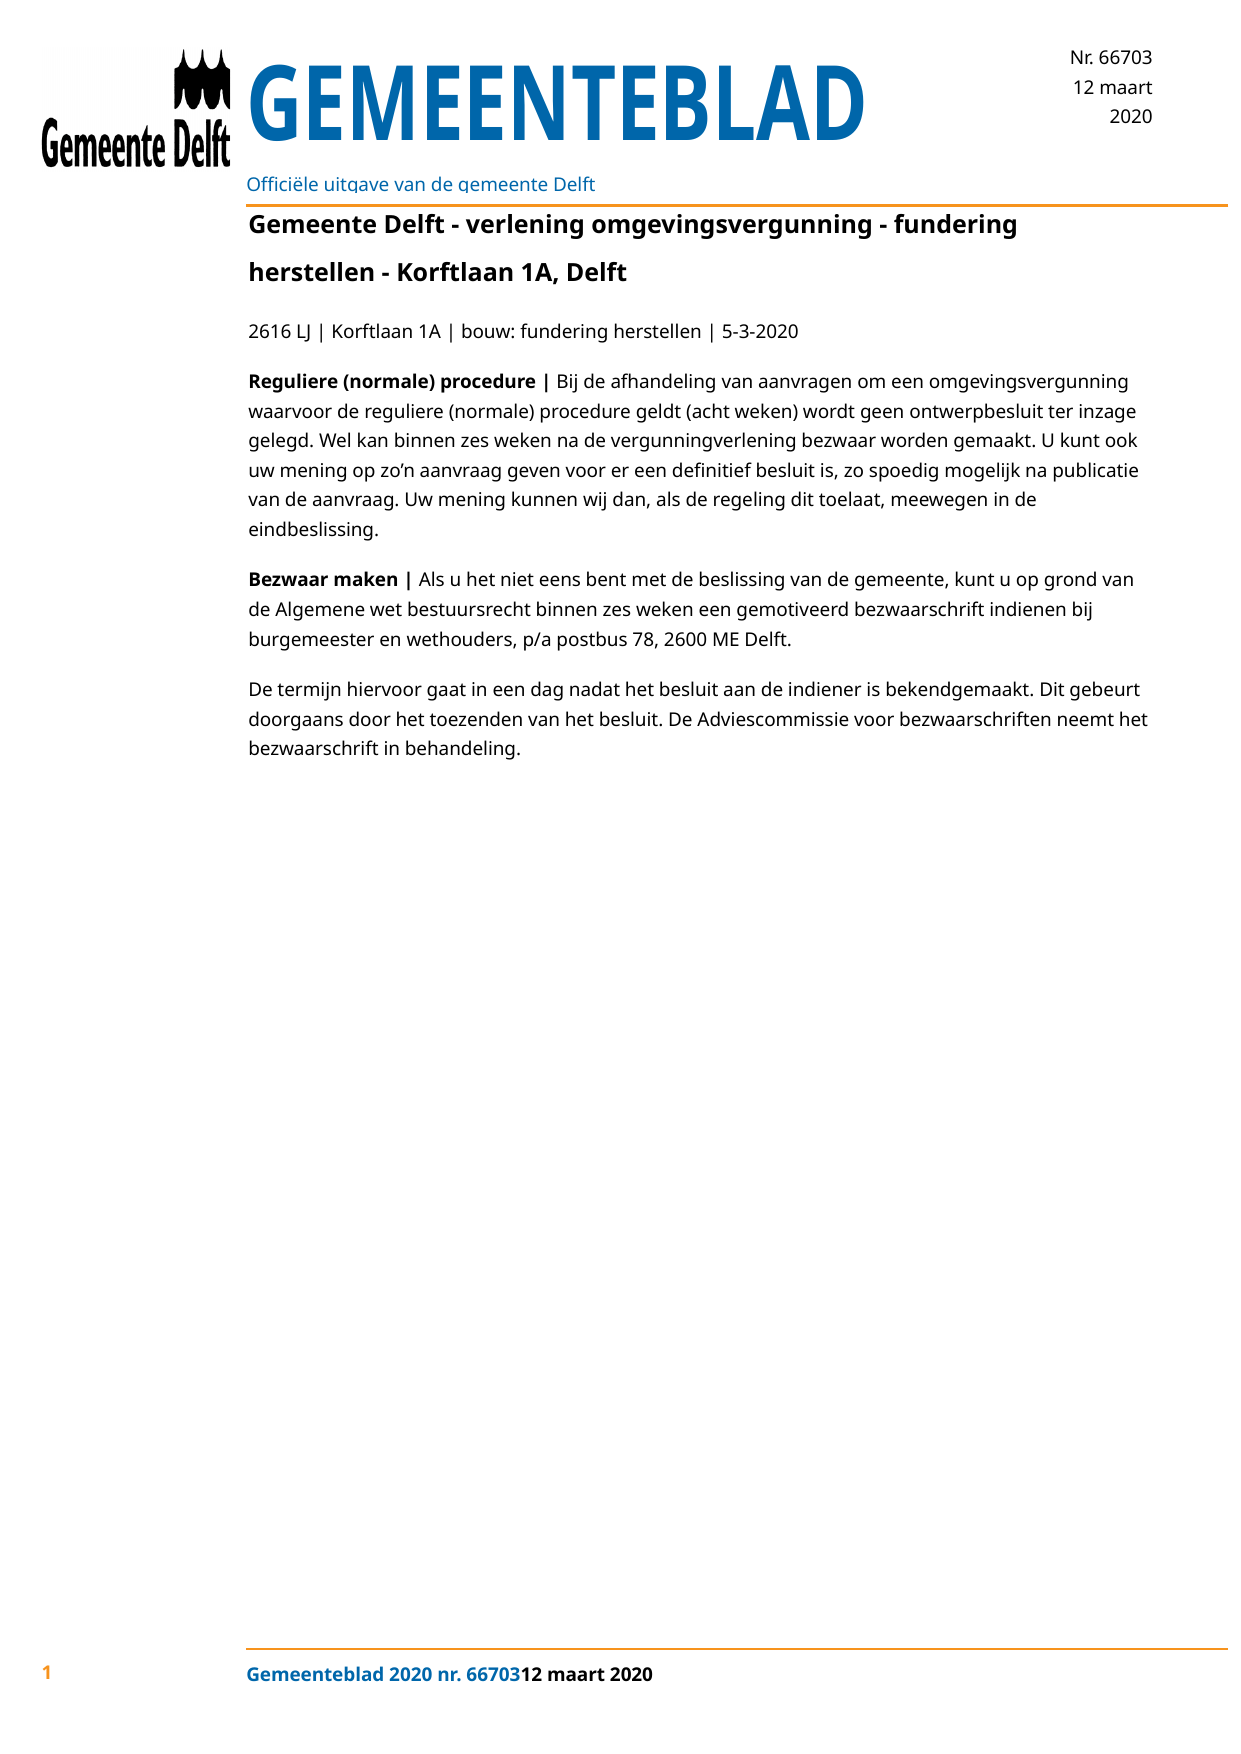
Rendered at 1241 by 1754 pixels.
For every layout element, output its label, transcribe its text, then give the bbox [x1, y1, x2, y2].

text Bezwaar maken | Als u het niet eens bent met de beslissing van de gemeente, kunt u op grond van de Algemene wet bestuursrecht binnen zes weken een gemotiveerd bezwaarschrift indienen bij burgemeester en wethouders, p/a postbus 78, 2600 ME Delft. [248, 567, 1152, 652]
text Gemeente Delft - verlening omgevingsvergunning - fundering herstellen - Korftlaan 1A, Delft [248, 207, 1152, 288]
text Reguliere (normale) procedure | Bij de afhandeling van aanvragen om een omgevingsvergunning waarvoor de reguliere (normale) procedure geldt (acht weken) wordt geen ontwerpbesluit ter inzage gelegd. Wel kan binnen zes weken na de vergunningverlening bezwaar worden gemaakt. U kunt ook uw mening op zo’n aanvraag geven voor er een definitief besluit is, zo spoedig mogelijk na publicatie van de aanvraag. Uw mening kunnen wij dan, als de regeling dit toelaat, meewegen in de eindbeslissing. [248, 368, 1152, 542]
text De termijn hiervoor gaat in een dag nadat het besluit aan de indiener is bekendgemaakt. Dit gebeurt doorgaans door het toezenden van het besluit. De Adviescommissie voor bezwaarschriften neemt het bezwaarschrift in behandeling. [248, 676, 1152, 761]
picture [41, 47, 231, 172]
text 2616 LJ | Korftlaan 1A | bouw: fundering herstellen | 5-3-2020 [248, 318, 1152, 344]
